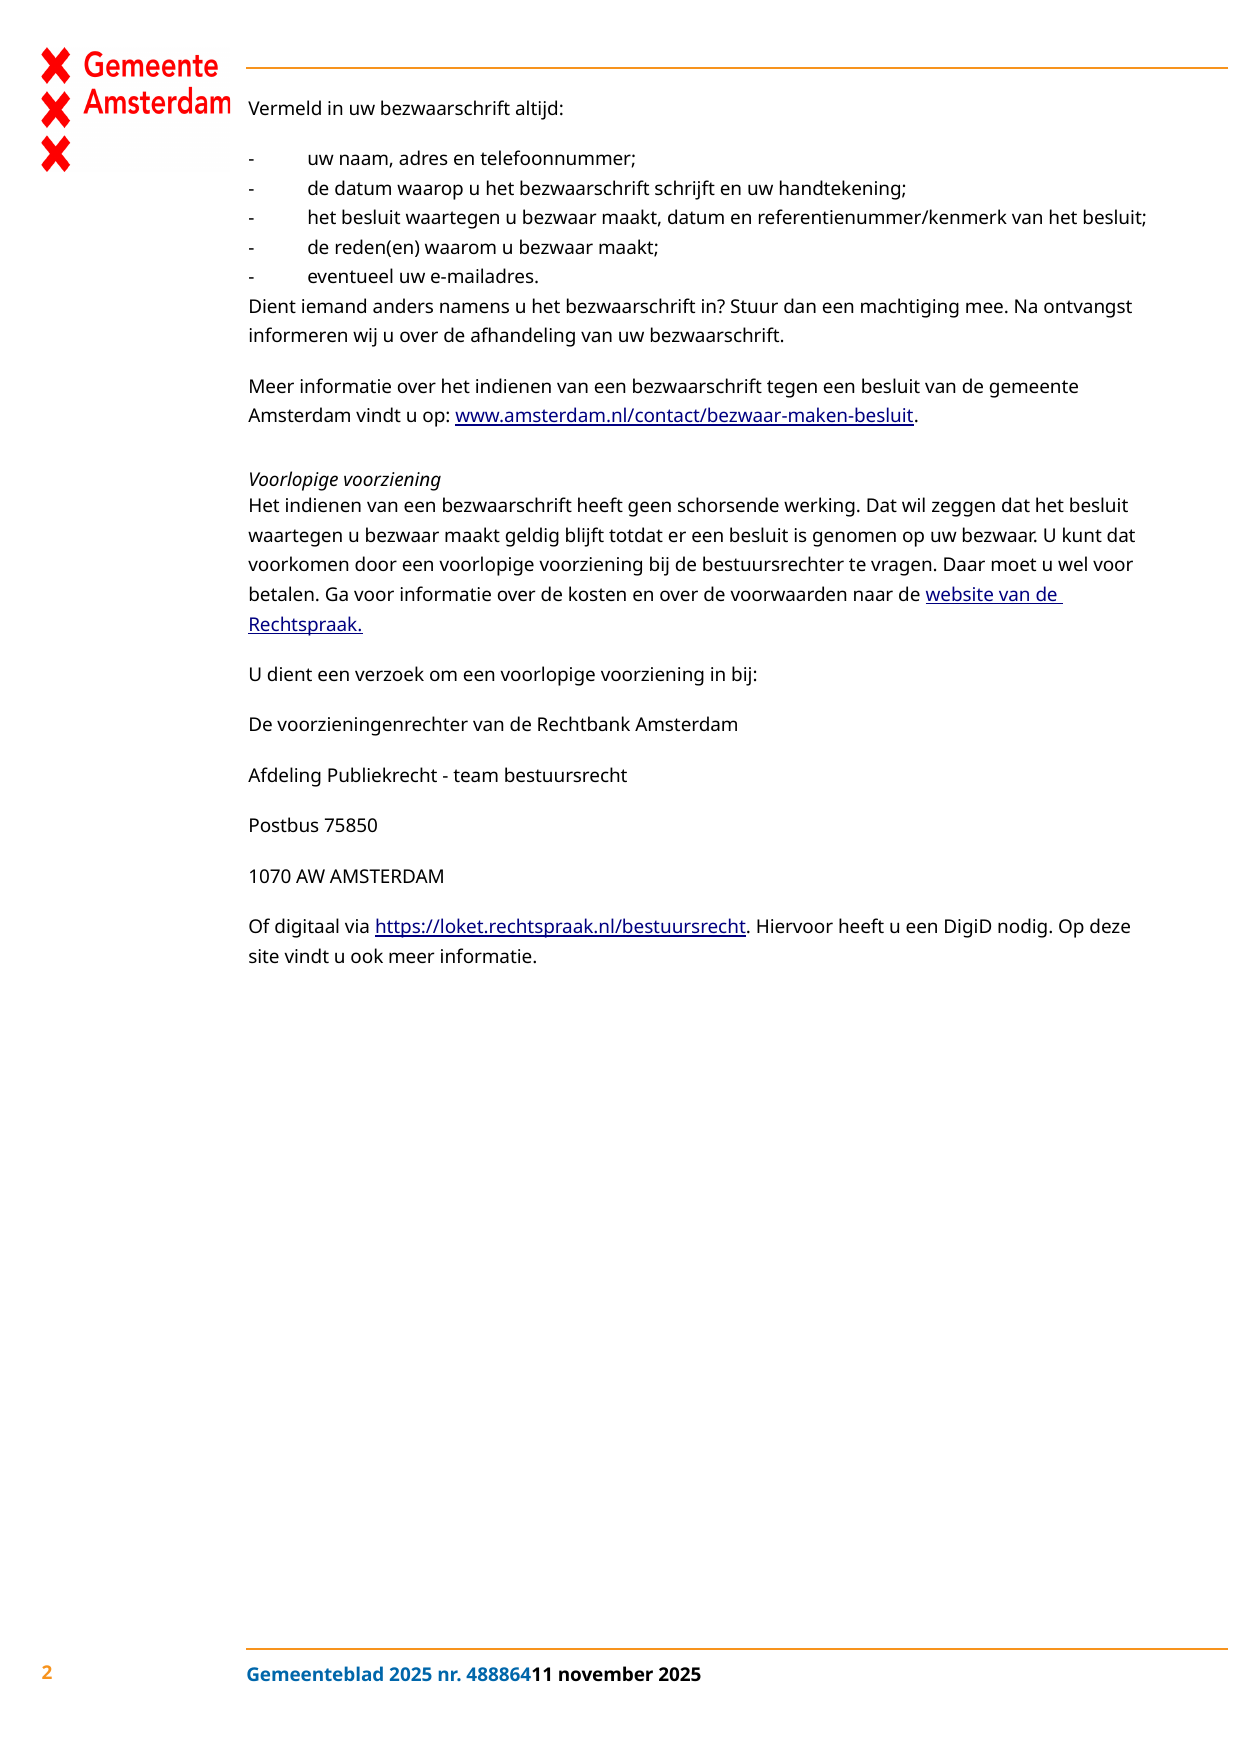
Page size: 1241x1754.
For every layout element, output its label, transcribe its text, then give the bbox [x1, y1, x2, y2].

list uw naam, adres en telefoonnummer; [248, 145, 1152, 171]
text Vermeld in uw bezwaarschrift altijd: [248, 95, 1152, 121]
text Voorlopige voorziening [248, 467, 1152, 492]
text Afdeling Publiekrecht - team bestuursrecht [248, 762, 1152, 788]
list de reden(en) waarom u bezwaar maakt; [248, 234, 1152, 260]
list eventueel uw e-mailadres. [248, 263, 1152, 289]
text Postbus 75850 [248, 812, 1152, 838]
text 1070 AW AMSTERDAM [248, 863, 1152, 888]
text U dient een verzoek om een voorlopige voorziening in bij: [248, 661, 1152, 687]
text Dient iemand anders namens u het bezwaarschrift in? Stuur dan een machtiging mee. Na ontvangst informeren wij u over de afhandeling van uw bezwaarschrift. [248, 293, 1152, 348]
text Meer informatie over het indienen van een bezwaarschrift tegen een besluit van de gemeente Amsterdam vindt u op: www.amsterdam.nl/contact/bezwaar-maken-besluit. [248, 373, 1152, 428]
list het besluit waartegen u bezwaar maakt, datum en referentienummer/kenmerk van het besluit; [248, 204, 1152, 230]
text De voorzieningenrechter van de Rechtbank Amsterdam [248, 712, 1152, 737]
picture [41, 47, 231, 172]
list de datum waarop u het bezwaarschrift schrijft en uw handtekening; [248, 175, 1152, 201]
text Het indienen van een bezwaarschrift heeft geen schorsende werking. Dat wil zeggen dat het besluit waartegen u bezwaar maakt geldig blijft totdat er een besluit is genomen op uw bezwaar. U kunt dat voorkomen door een voorlopige voorziening bij de bestuursrechter te vragen. Daar moet u wel voor betalen. Ga voor informatie over de kosten en over de voorwaarden naar de website van de Rechtspraak. [248, 492, 1152, 636]
text Of digitaal via https://loket.rechtspraak.nl/bestuursrecht. Hiervoor heeft u een DigiD nodig. Op deze site vindt u ook meer informatie. [248, 913, 1152, 968]
